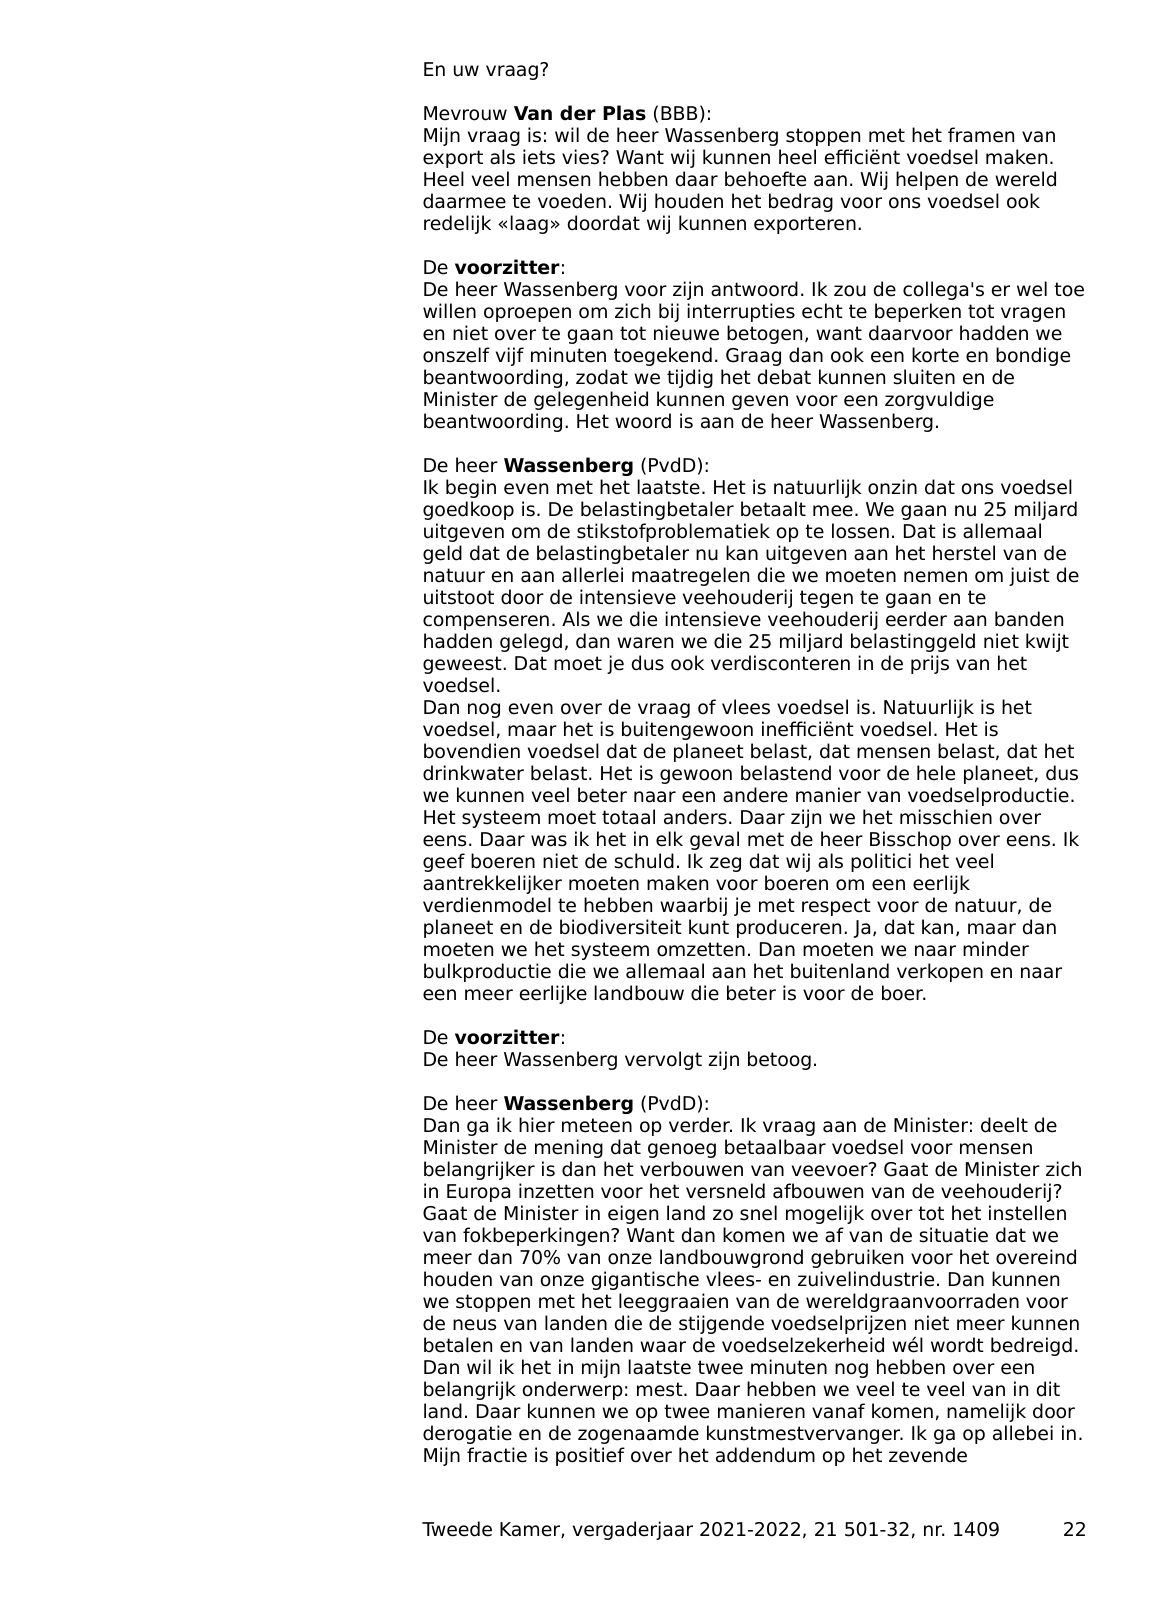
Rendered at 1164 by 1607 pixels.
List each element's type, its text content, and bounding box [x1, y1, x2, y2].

text Dan nog even over de vraag of vlees voedsel is. Natuurlijk is het voedsel, maar het is buitengewoon inefficiënt voedsel. Het is bovendien voedsel dat de planeet belast, dat mensen belast, dat het drinkwater belast. Het is gewoon belastend voor de hele planeet, dus we kunnen veel beter naar een andere manier van voedselproductie. Het systeem moet totaal anders. Daar zijn we het misschien over eens. Daar was ik het in elk geval met de heer Bisschop over eens. Ik geef boeren niet de schuld. Ik zeg dat wij als politici het veel aantrekkelijker moeten maken voor boeren om een eerlijk verdienmodel te hebben waarbij je met respect voor de natuur, de planeet en de biodiversiteit kunt produceren. Ja, dat kan, maar dan moeten we het systeem omzetten. Dan moeten we naar minder bulkproductie die we allemaal aan het buitenland verkopen en naar een meer eerlijke landbouw die beter is voor de boer. [422, 697, 1087, 1005]
text De heer Wassenberg voor zijn antwoord. Ik zou de collega's er wel toe willen oproepen om zich bij interrupties echt te beperken tot vragen en niet over te gaan tot nieuwe betogen, want daarvoor hadden we onszelf vijf minuten toegekend. Graag dan ook een korte en bondige beantwoording, zodat we tijdig het debat kunnen sluiten en de Minister de gelegenheid kunnen geven voor een zorgvuldige beantwoording. Het woord is aan de heer Wassenberg. [422, 279, 1087, 433]
text Dan ga ik hier meteen op verder. Ik vraag aan de Minister: deelt de Minister de mening dat genoeg betaalbaar voedsel voor mensen belangrijker is dan het verbouwen van veevoer? Gaat de Minister zich in Europa inzetten voor het versneld afbouwen van de veehouderij? Gaat de Minister in eigen land zo snel mogelijk over tot het instellen van fokbeperkingen? Want dan komen we af van de situatie dat we meer dan 70% van onze landbouwgrond gebruiken voor het overeind houden van onze gigantische vlees- en zuivelindustrie. Dan kunnen we stoppen met het leeggraaien van de wereldgraanvoorraden voor de neus van landen die de stijgende voedselprijzen niet meer kunnen betalen en van landen waar de voedselzekerheid wél wordt bedreigd. [422, 1115, 1087, 1357]
text Mevrouw Van der Plas (BBB): [422, 103, 1087, 125]
text Ik begin even met het laatste. Het is natuurlijk onzin dat ons voedsel goedkoop is. De belastingbetaler betaalt mee. We gaan nu 25 miljard uitgeven om de stikstofproblematiek op te lossen. Dat is allemaal geld dat de belastingbetaler nu kan uitgeven aan het herstel van de natuur en aan allerlei maatregelen die we moeten nemen om juist de uitstoot door de intensieve veehouderij tegen te gaan en te compenseren. Als we die intensieve veehouderij eerder aan banden hadden gelegd, dan waren we die 25 miljard belastinggeld niet kwijt geweest. Dat moet je dus ook verdisconteren in de prijs van het voedsel. [422, 477, 1087, 697]
text Mijn vraag is: wil de heer Wassenberg stoppen met het framen van export als iets vies? Want wij kunnen heel efficiënt voedsel maken. Heel veel mensen hebben daar behoefte aan. Wij helpen de wereld daarmee te voeden. Wij houden het bedrag voor ons voedsel ook redelijk «laag» doordat wij kunnen exporteren. [422, 125, 1087, 235]
text En uw vraag? [422, 59, 1087, 81]
text De voorzitter: [422, 1027, 1087, 1049]
text De voorzitter: [422, 257, 1087, 279]
text De heer Wassenberg vervolgt zijn betoog. [422, 1049, 1087, 1071]
text De heer Wassenberg (PvdD): [422, 1093, 1087, 1115]
text Dan wil ik het in mijn laatste twee minuten nog hebben over een belangrijk onderwerp: mest. Daar hebben we veel te veel van in dit land. Daar kunnen we op twee manieren vanaf komen, namelijk door derogatie en de zogenaamde kunstmestvervanger. Ik ga op allebei in. Mijn fractie is positief over het addendum op het zevende [422, 1357, 1087, 1467]
text De heer Wassenberg (PvdD): [422, 455, 1087, 477]
